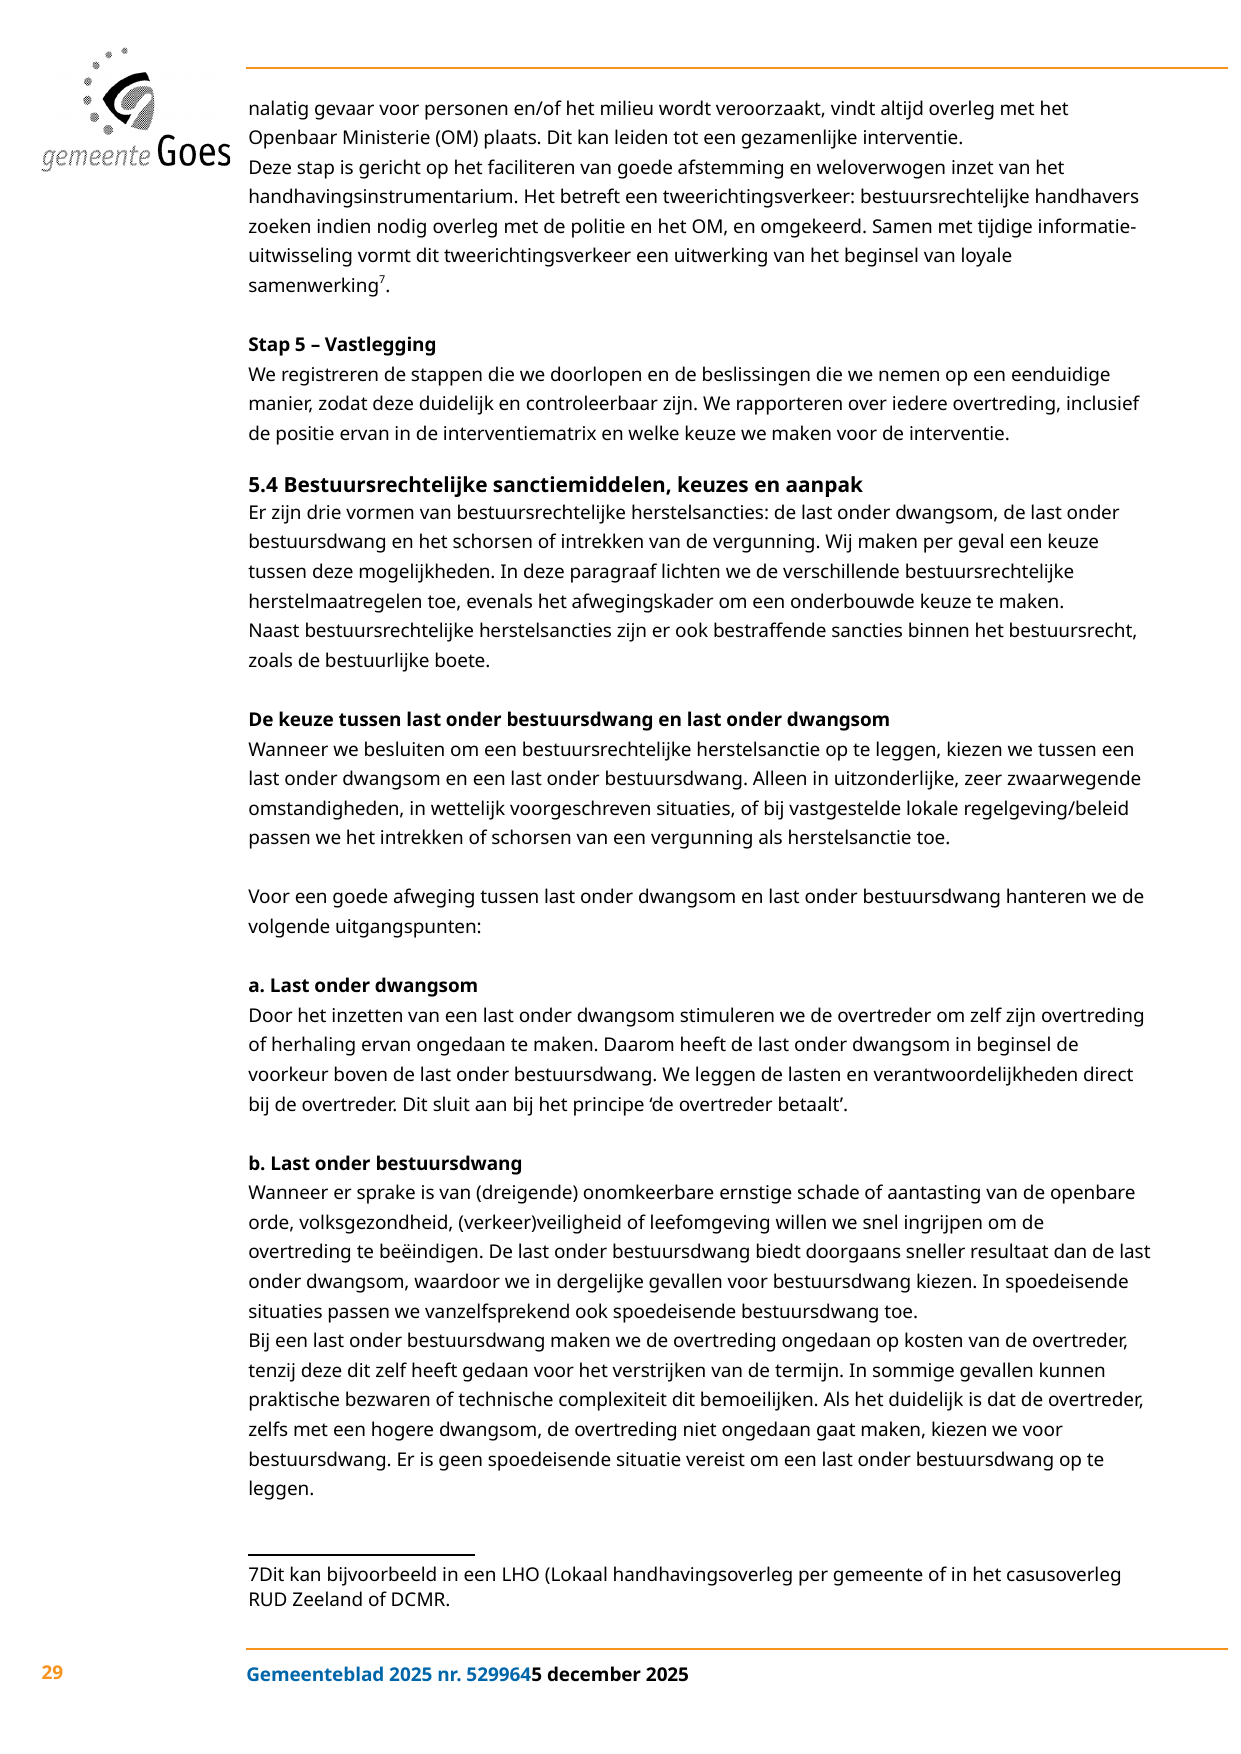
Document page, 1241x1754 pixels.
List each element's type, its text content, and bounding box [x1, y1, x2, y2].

text Deze stap is gericht op het faciliteren van goede afstemming en weloverwogen inzet van het handhavingsinstrumentarium. Het betreft een tweerichtingsverkeer: bestuursrechtelijke handhavers zoeken indien nodig overleg met de politie en het OM, en omgekeerd. Samen met tijdige informatie-uitwisseling vormt dit tweerichtingsverkeer een uitwerking van het beginsel van loyale samenwerking. [248, 154, 1152, 298]
text Bij een last onder bestuursdwang maken we de overtreding ongedaan op kosten van de overtreder, tenzij deze dit zelf heeft gedaan voor het verstrijken van de termijn. In sommige gevallen kunnen praktische bezwaren of technische complexiteit dit bemoeilijken. Als het duidelijk is dat de overtreder, zelfs met een hogere dwangsom, de overtreding niet ongedaan gaat maken, kiezen we voor bestuursdwang. Er is geen spoedeisende situatie vereist om een last onder bestuursdwang op te leggen. [248, 1327, 1152, 1501]
text b. Last onder bestuursdwang [248, 1150, 1152, 1176]
text Er zijn drie vormen van bestuursrechtelijke herstelsancties: de last onder dwangsom, de last onder bestuursdwang en het schorsen of intrekken van de vergunning. Wij maken per geval een keuze tussen deze mogelijkheden. In deze paragraaf lichten we de verschillende bestuursrechtelijke herstelmaatregelen toe, evenals het afwegingskader om een onderbouwde keuze te maken. [248, 499, 1152, 613]
text Wanneer er sprake is van (dreigende) onomkeerbare ernstige schade of aantasting van de openbare orde, volksgezondheid, (verkeer)veiligheid of leefomgeving willen we snel ingrijpen om de overtreding te beëindigen. De last onder bestuursdwang biedt doorgaans sneller resultaat dan de last onder dwangsom, waardoor we in dergelijke gevallen voor bestuursdwang kiezen. In spoedeisende situaties passen we vanzelfsprekend ook spoedeisende bestuursdwang toe. [248, 1179, 1152, 1323]
text Voor een goede afweging tussen last onder dwangsom en last onder bestuursdwang hanteren we de volgende uitgangspunten: [248, 884, 1152, 939]
text Dit kan bijvoorbeeld in een LHO (Lokaal handhavingsoverleg per gemeente of in het casusoverleg RUD Zeeland of DCMR. [248, 1561, 1152, 1612]
text Door het inzetten van een last onder dwangsom stimuleren we de overtreder om zelf zijn overtreding of herhaling ervan ongedaan te maken. Daarom heeft de last onder dwangsom in beginsel de voorkeur boven de last onder bestuursdwang. We leggen de lasten en verantwoordelijkheden direct bij de overtreder. Dit sluit aan bij het principe ‘de overtreder betaalt’. [248, 1002, 1152, 1116]
text De keuze tussen last onder bestuursdwang en last onder dwangsom [248, 706, 1152, 732]
picture [41, 47, 231, 172]
text 5.4 Bestuursrechtelijke sanctiemiddelen, keuzes en aanpak [248, 471, 1152, 499]
text nalatig gevaar voor personen en/of het milieu wordt veroorzaakt, vindt altijd overleg met het Openbaar Ministerie (OM) plaats. Dit kan leiden tot een gezamenlijke interventie. [248, 95, 1152, 150]
text a. Last onder dwangsom [248, 972, 1152, 998]
text We registreren de stappen die we doorlopen en de beslissingen die we nemen op een eenduidige manier, zodat deze duidelijk en controleerbaar zijn. We rapporteren over iedere overtreding, inclusief de positie ervan in de interventiematrix en welke keuze we maken voor de interventie. [248, 361, 1152, 446]
text Wanneer we besluiten om een bestuursrechtelijke herstelsanctie op te leggen, kiezen we tussen een last onder dwangsom en een last onder bestuursdwang. Alleen in uitzonderlijke, zeer zwaarwegende omstandigheden, in wettelijk voorgeschreven situaties, of bij vastgestelde lokale regelgeving/beleid passen we het intrekken of schorsen van een vergunning als herstelsanctie toe. [248, 736, 1152, 850]
text Stap 5 – Vastlegging [248, 331, 1152, 357]
text Naast bestuursrechtelijke herstelsancties zijn er ook bestraffende sancties binnen het bestuursrecht, zoals de bestuurlijke boete. [248, 617, 1152, 673]
